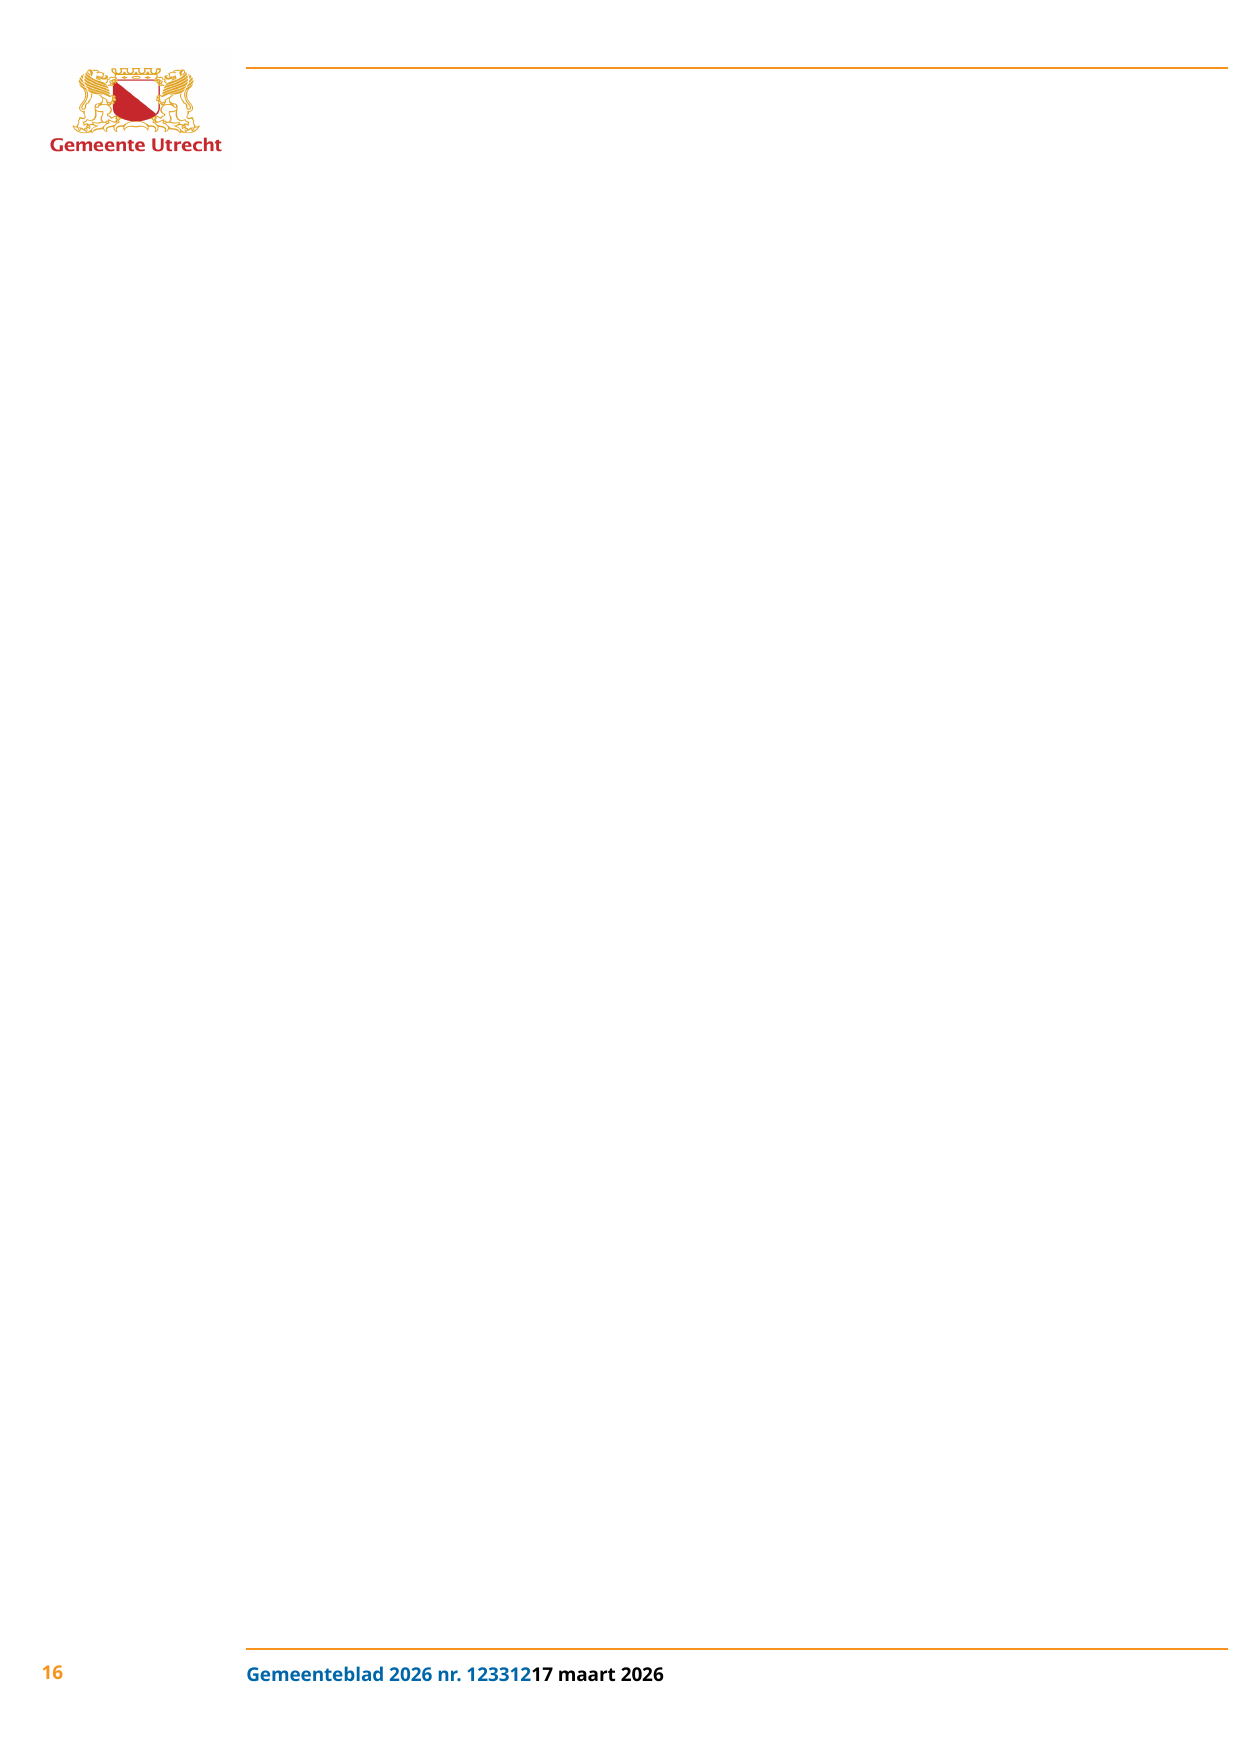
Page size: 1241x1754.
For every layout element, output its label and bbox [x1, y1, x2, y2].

picture [41, 47, 231, 172]
